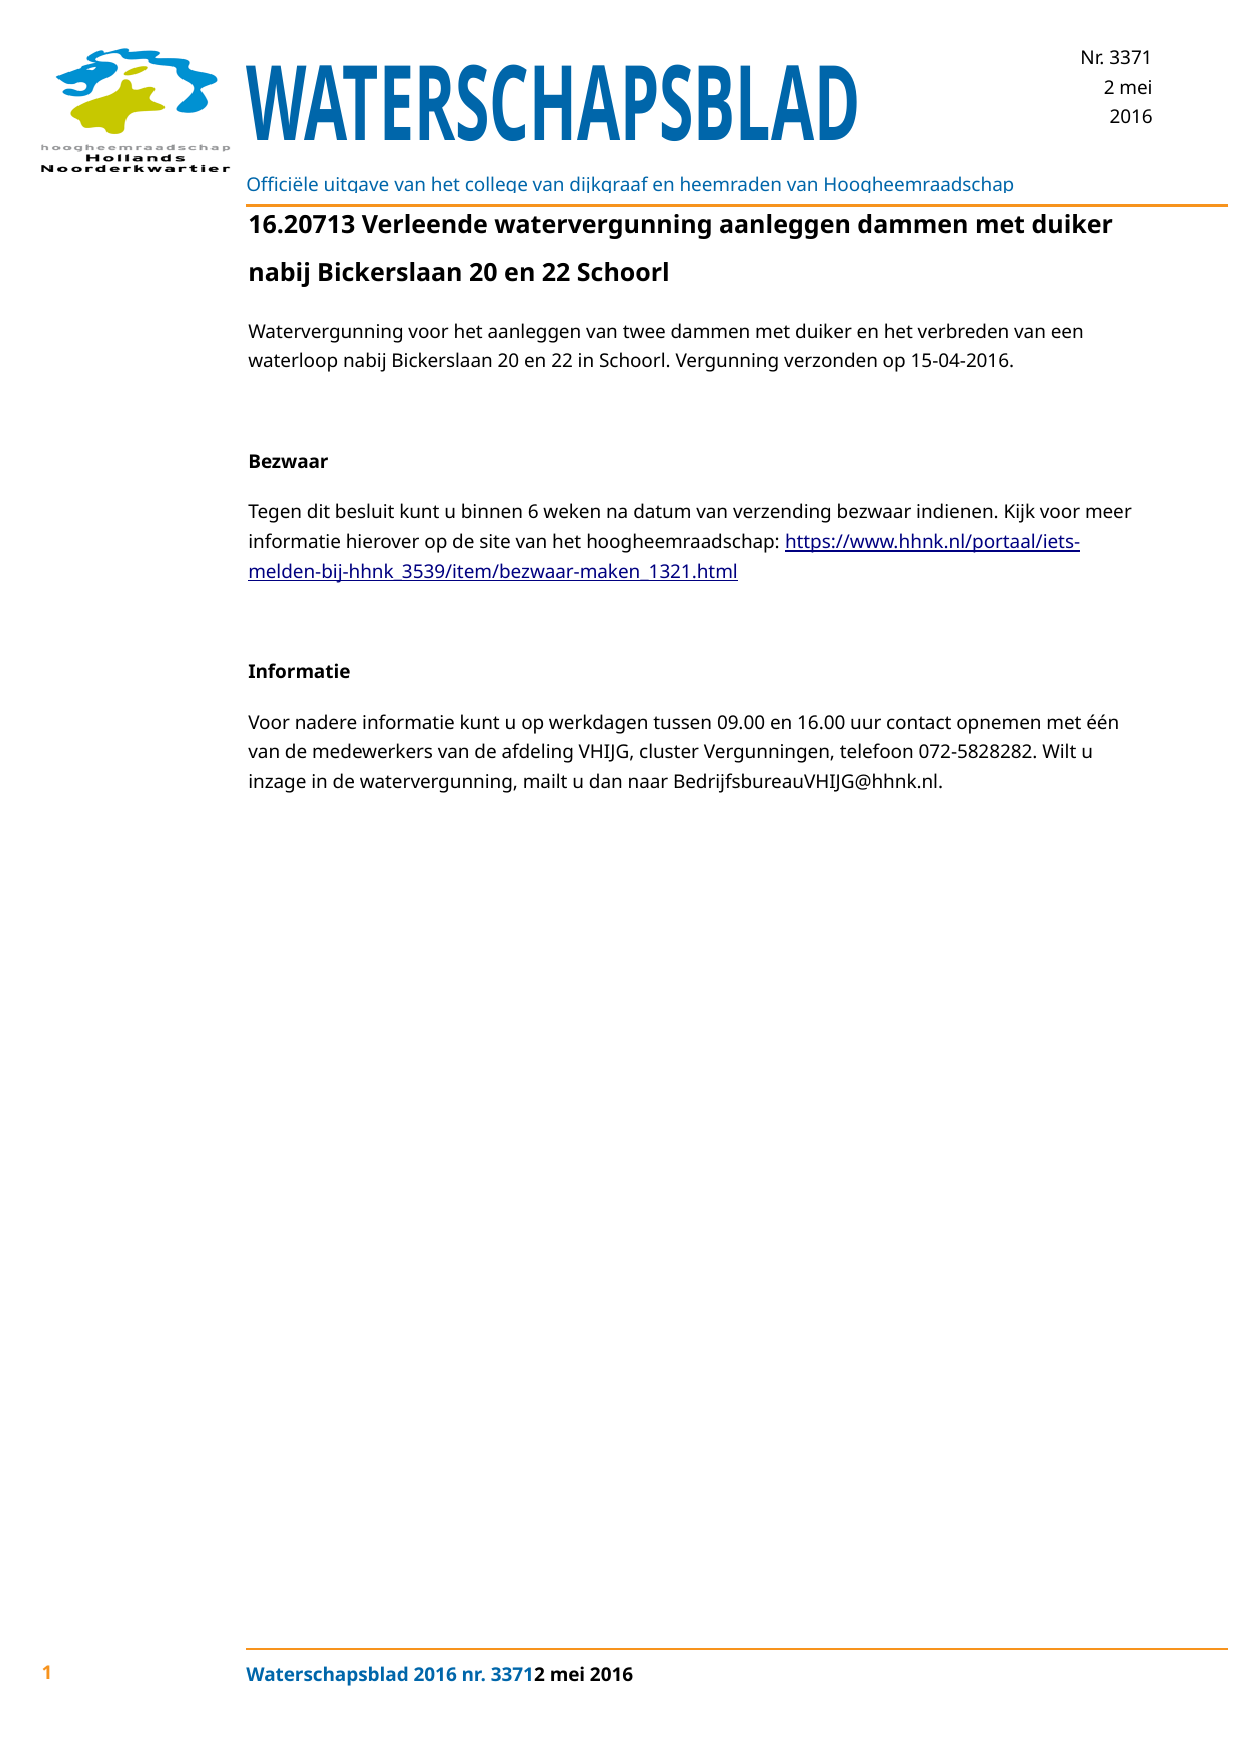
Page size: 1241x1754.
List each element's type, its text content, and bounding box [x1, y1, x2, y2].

text Voor nadere informatie kunt u op werkdagen tussen 09.00 en 16.00 uur contact opnemen met één van de medewerkers van de afdeling VHIJG, cluster Vergunningen, telefoon 072-5828282. Wilt u inzage in de watervergunning, mailt u dan naar BedrijfsbureauVHIJG@hhnk.nl. [248, 709, 1152, 794]
text Watervergunning voor het aanleggen van twee dammen met duiker en het verbreden van een waterloop nabij Bickerslaan 20 en 22 in Schoorl. Vergunning verzonden op 15-04-2016. [248, 318, 1152, 373]
text Tegen dit besluit kunt u binnen 6 weken na datum van verzending bezwaar indienen. Kijk voor meer informatie hierover op de site van het hoogheemraadschap: https://www.hhnk.nl/portaal/iets-melden-bij-hhnk_3539/item/bezwaar-maken_1321.html [248, 499, 1152, 584]
picture [41, 47, 231, 172]
text 16.20713 Verleende watervergunning aanleggen dammen met duiker nabij Bickerslaan 20 en 22 Schoorl [248, 207, 1152, 288]
text Bezwaar [248, 448, 1152, 474]
text Informatie [248, 659, 1152, 684]
